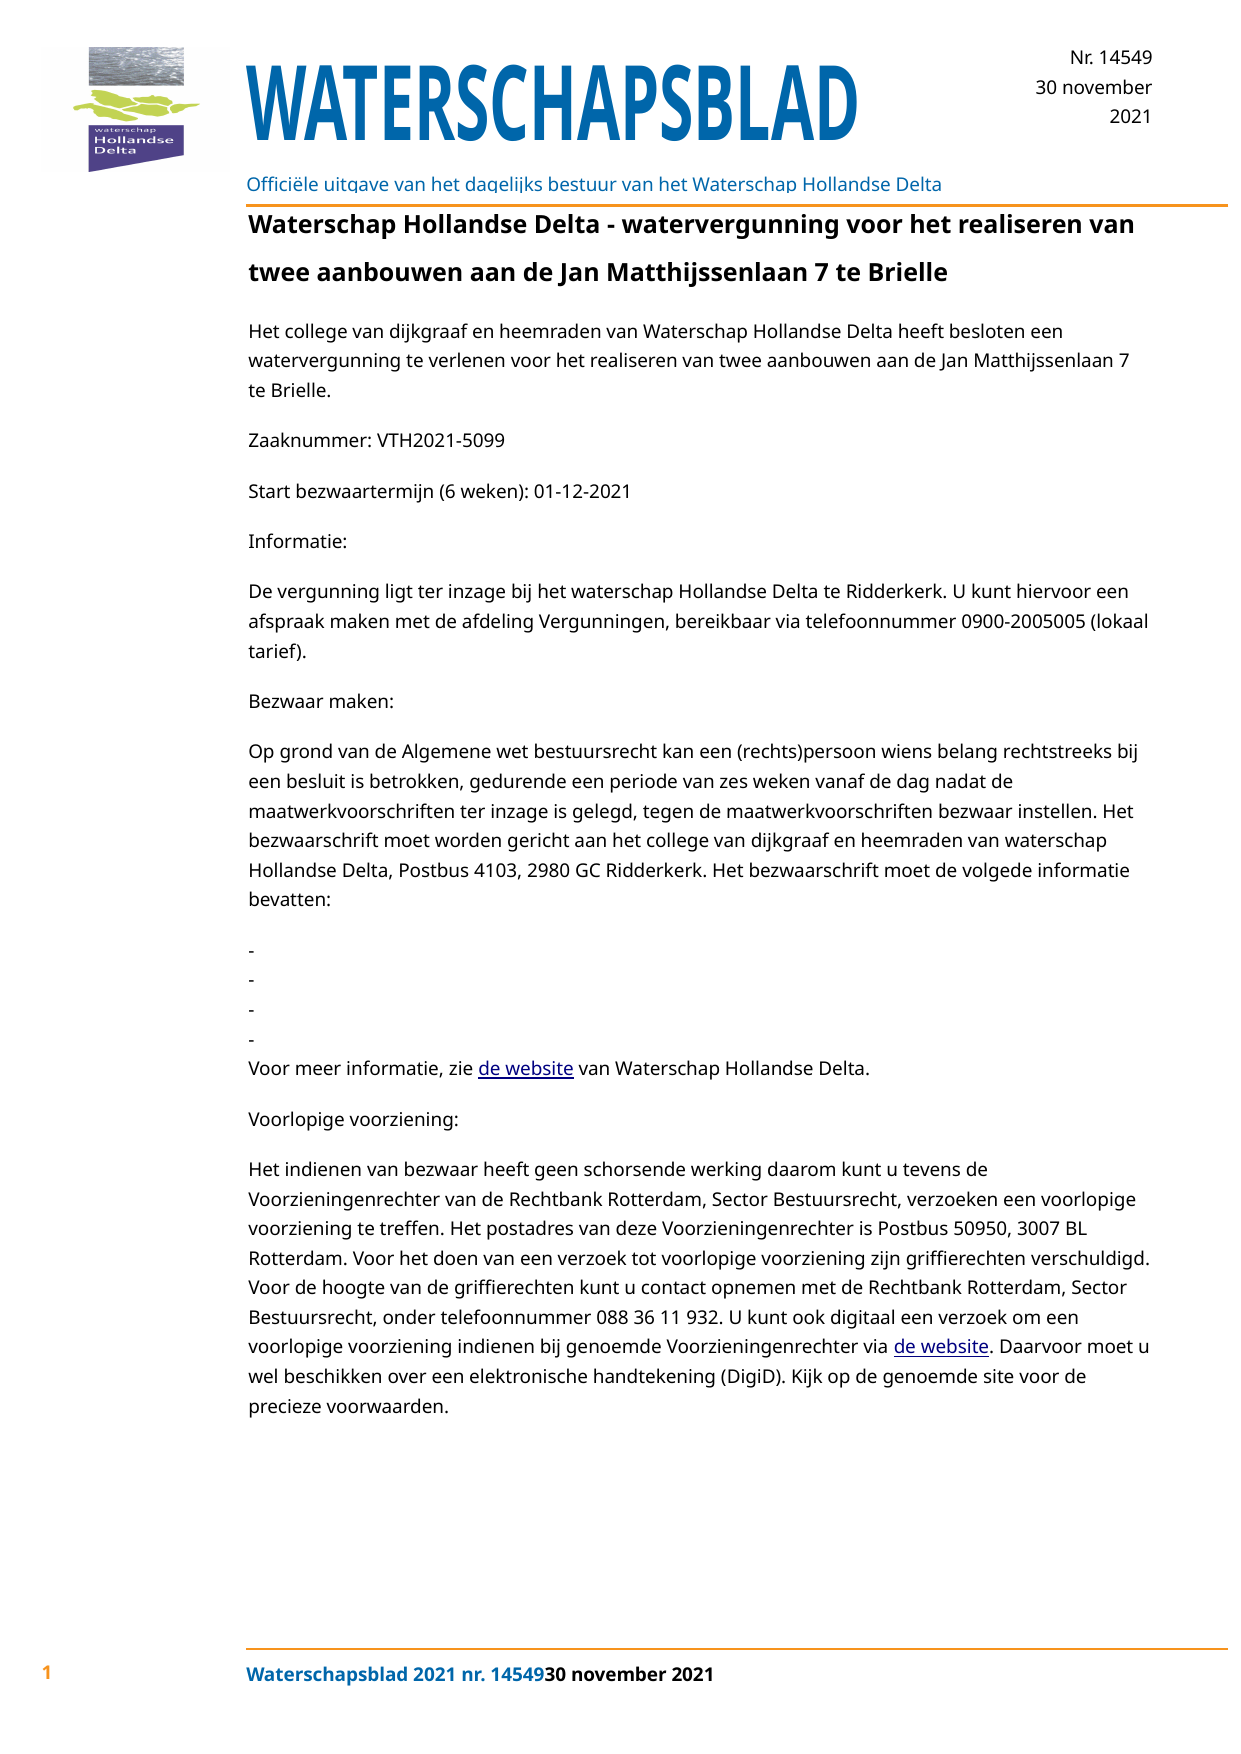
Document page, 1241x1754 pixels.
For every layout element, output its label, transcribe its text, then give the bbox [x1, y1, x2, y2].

text Voorlopige voorziening: [248, 1106, 1152, 1132]
text Bezwaar maken: [248, 688, 1152, 714]
text Het indienen van bezwaar heeft geen schorsende werking daarom kunt u tevens de Voorzieningenrechter van de Rechtbank Rotterdam, Sector Bestuursrecht, verzoeken een voorlopige voorziening te treffen. Het postadres van deze Voorzieningenrechter is Postbus 50950, 3007 BL Rotterdam. Voor het doen van een verzoek tot voorlopige voorziening zijn griffierechten verschuldigd. Voor de hoogte van de griffierechten kunt u contact opnemen met de Rechtbank Rotterdam, Sector Bestuursrecht, onder telefoonnummer 088 36 11 932. U kunt ook digitaal een verzoek om een voorlopige voorziening indienen bij genoemde Voorzieningenrechter via de website. Daarvoor moet u wel beschikken over een elektronische handtekening (DigiD). Kijk op de genoemde site voor de precieze voorwaarden. [248, 1156, 1152, 1419]
text Informatie: [248, 528, 1152, 554]
text De vergunning ligt ter inzage bij het waterschap Hollandse Delta te Ridderkerk. U kunt hiervoor een afspraak maken met de afdeling Vergunningen, bereikbaar via telefoonnummer 0900-2005005 (lokaal tarief). [248, 579, 1152, 664]
picture [41, 47, 231, 172]
text Op grond van de Algemene wet bestuursrecht kan een (rechts)persoon wiens belang rechtstreeks bij een besluit is betrokken, gedurende een periode van zes weken vanaf de dag nadat de maatwerkvoorschriften ter inzage is gelegd, tegen de maatwerkvoorschriften bezwaar instellen. Het bezwaarschrift moet worden gericht aan het college van dijkgraaf en heemraden van waterschap Hollandse Delta, Postbus 4103, 2980 GC Ridderkerk. Het bezwaarschrift moet de volgede informatie bevatten: [248, 739, 1152, 912]
text Voor meer informatie, zie de website van Waterschap Hollandse Delta. [248, 1055, 1152, 1081]
text Zaaknummer: VTH2021-5099 [248, 427, 1152, 453]
text Waterschap Hollandse Delta - watervergunning voor het realiseren van twee aanbouwen aan de Jan Matthijssenlaan 7 te Brielle [248, 207, 1152, 288]
text Het college van dijkgraaf en heemraden van Waterschap Hollandse Delta heeft besloten een watervergunning te verlenen voor het realiseren van twee aanbouwen aan de Jan Matthijssenlaan 7 te Brielle. [248, 318, 1152, 403]
text Start bezwaartermijn (6 weken): 01-12-2021 [248, 478, 1152, 504]
